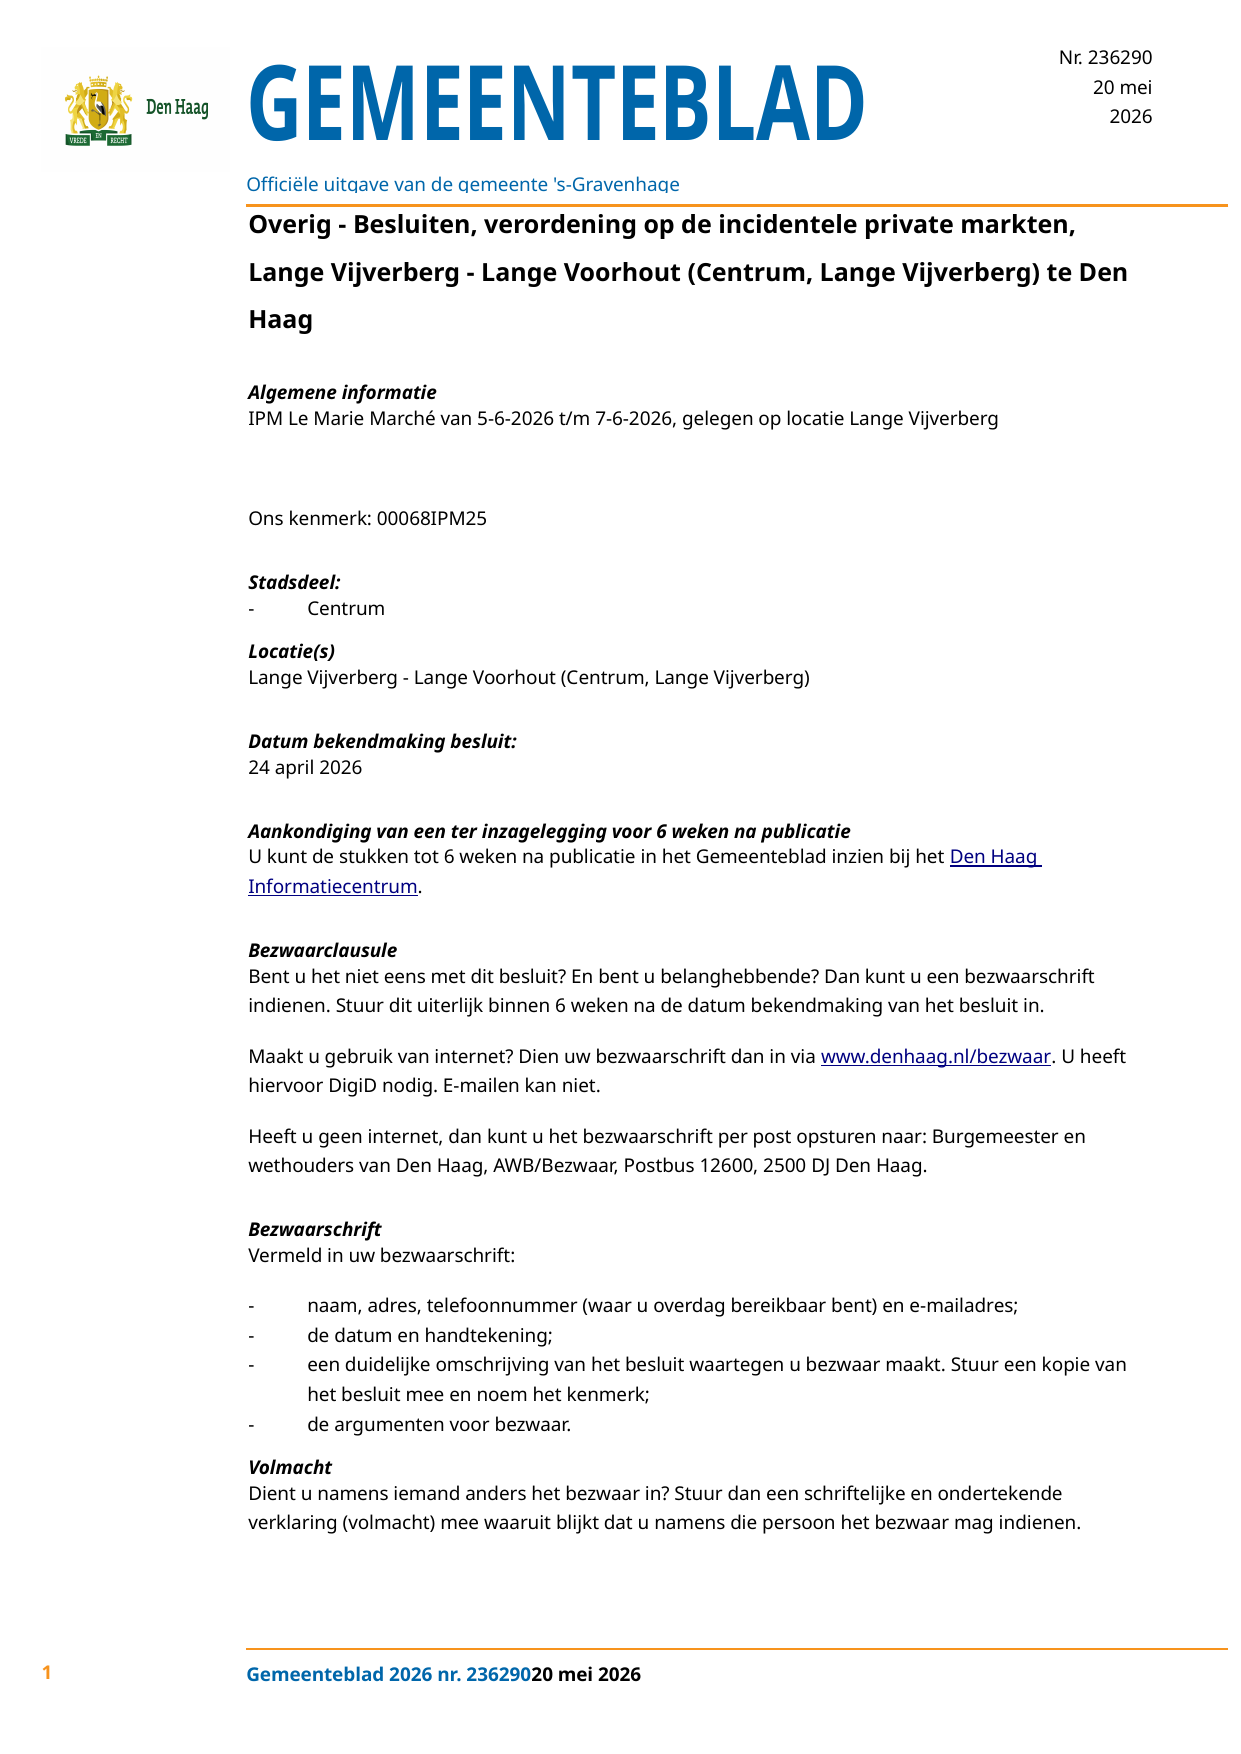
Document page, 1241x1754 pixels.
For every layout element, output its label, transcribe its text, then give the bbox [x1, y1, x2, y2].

text Ons kenmerk: 00068IPM25 [248, 506, 1152, 531]
text 24 april 2026 [248, 754, 1152, 779]
list de argumenten voor bezwaar. [248, 1411, 1152, 1437]
text Dient u namens iemand anders het bezwaar in? Stuur dan een schriftelijke en ondertekende verklaring (volmacht) mee waaruit blijkt dat u namens die persoon het bezwaar mag indienen. [248, 1480, 1152, 1535]
list Centrum [248, 595, 1152, 621]
text Overig - Besluiten, verordening op de incidentele private markten, Lange Vijverberg - Lange Voorhout (Centrum, Lange Vijverberg) te Den Haag [248, 207, 1152, 336]
text IPM Le Marie Marché van 5-6-2026 t/m 7-6-2026, gelegen op locatie Lange Vijverberg [248, 405, 1152, 431]
list de datum en handtekening; [248, 1322, 1152, 1348]
text Heeft u geen internet, dan kunt u het bezwaarschrift per post opsturen naar: Burgemeester en wethouders van Den Haag, AWB/Bezwaar, Postbus 12600, 2500 DJ Den Haag. [248, 1123, 1152, 1178]
text Algemene informatie [248, 379, 1152, 405]
text Vermeld in uw bezwaarschrift: [248, 1242, 1152, 1268]
text U kunt de stukken tot 6 weken na publicatie in het Gemeenteblad inzien bij het Den Haag Informatiecentrum. [248, 843, 1152, 899]
list een duidelijke omschrijving van het besluit waartegen u bezwaar maakt. Stuur een kopie van het besluit mee en noem het kenmerk; [248, 1352, 1152, 1407]
text Bezwaarschrift [248, 1216, 1152, 1242]
text Bezwaarclausule [248, 937, 1152, 963]
text Volmacht [248, 1454, 1152, 1480]
text Datum bekendmaking besluit: [248, 728, 1152, 754]
picture [41, 47, 231, 172]
text Bent u het niet eens met dit besluit? En bent u belanghebbende? Dan kunt u een bezwaarschrift indienen. Stuur dit uiterlijk binnen 6 weken na de datum bekendmaking van het besluit in. [248, 963, 1152, 1018]
text Maakt u gebruik van internet? Dien uw bezwaarschrift dan in via www.denhaag.nl/bezwaar. U heeft hiervoor DigiD nodig. E-mailen kan niet. [248, 1043, 1152, 1098]
text Locatie(s) [248, 638, 1152, 664]
text Lange Vijverberg - Lange Voorhout (Centrum, Lange Vijverberg) [248, 664, 1152, 690]
list naam, adres, telefoonnummer (waar u overdag bereikbaar bent) en e-mailadres; [248, 1292, 1152, 1318]
text Stadsdeel: [248, 569, 1152, 595]
text Aankondiging van een ter inzagelegging voor 6 weken na publicatie [248, 818, 1152, 843]
